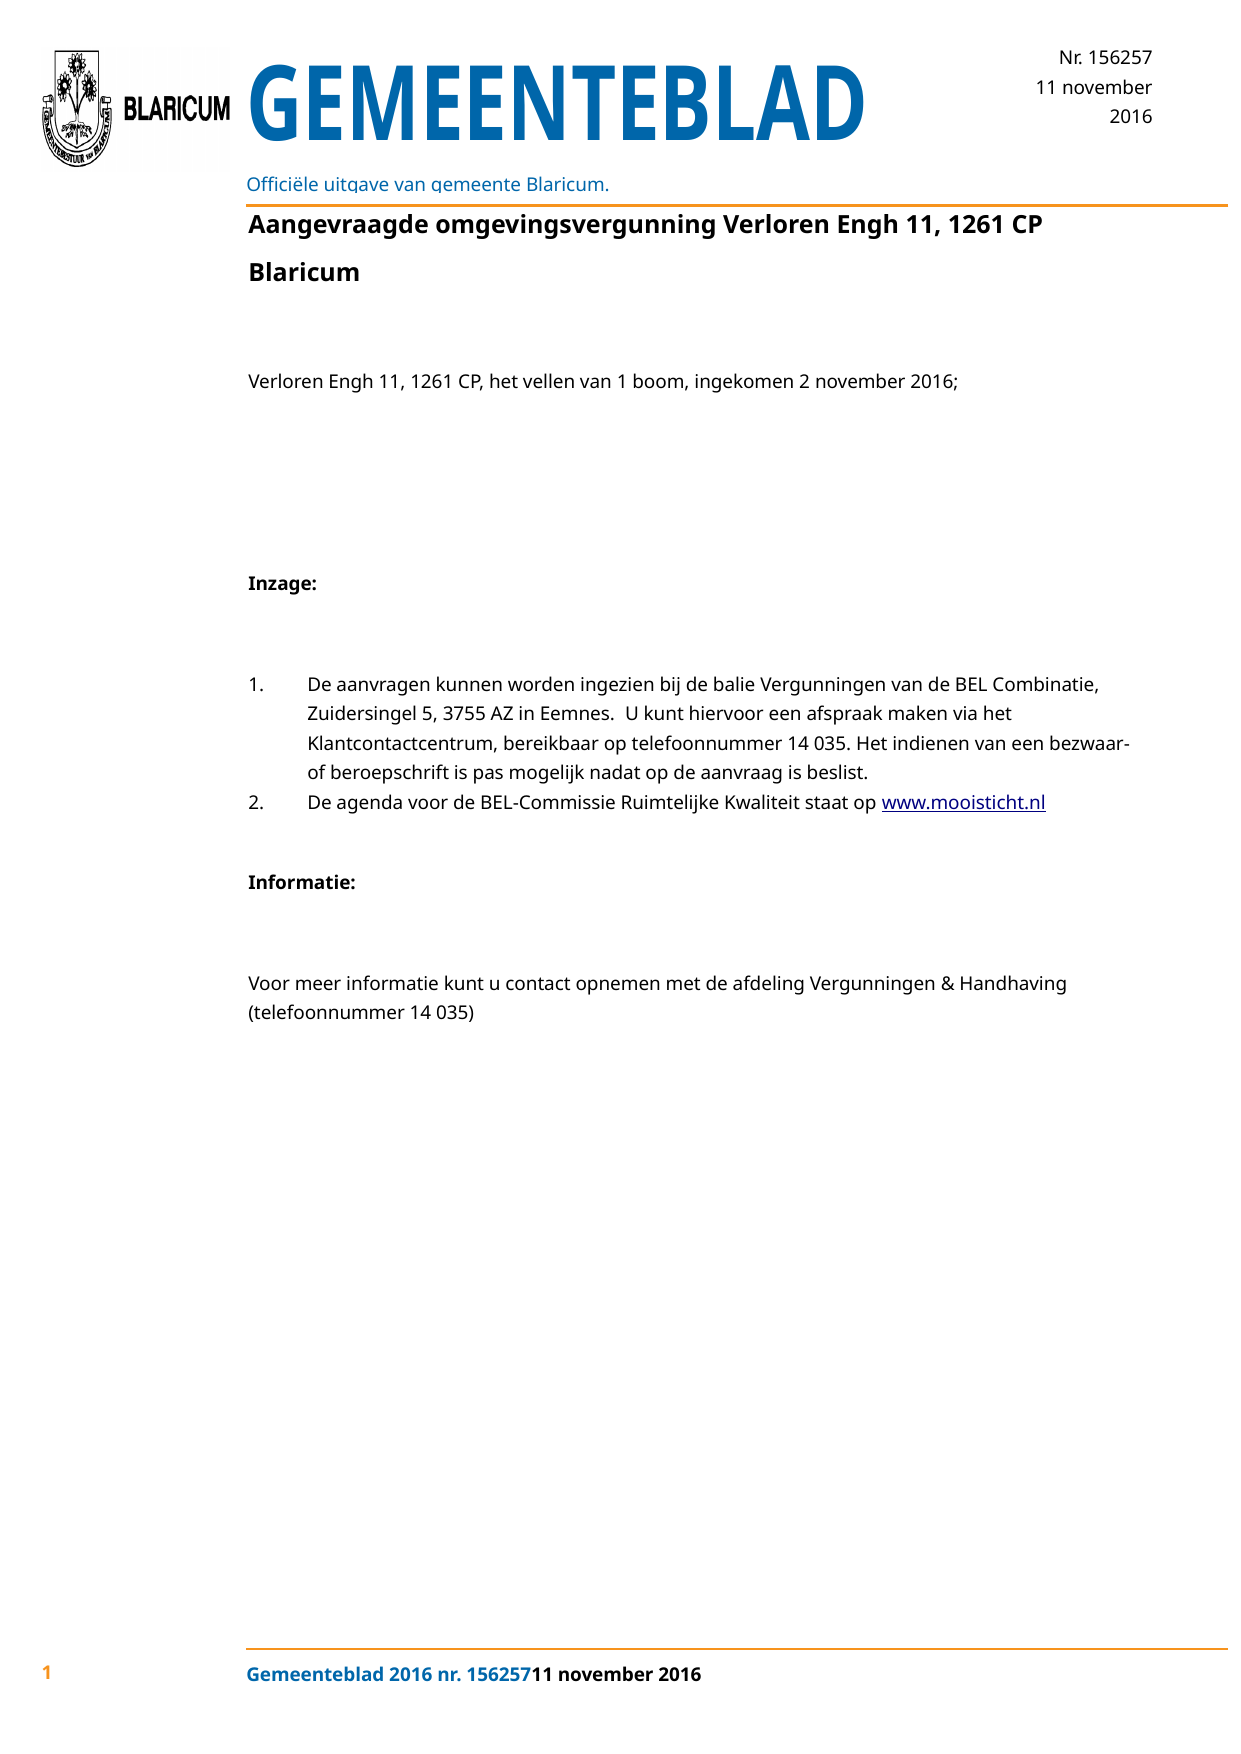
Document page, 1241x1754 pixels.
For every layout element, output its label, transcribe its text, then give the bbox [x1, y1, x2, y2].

text Inzage: [248, 570, 1152, 596]
text Voor meer informatie kunt u contact opnemen met de afdeling Vergunningen & Handhaving (telefoonnummer 14 035) [248, 970, 1152, 1025]
text Verloren Engh 11, 1261 CP, het vellen van 1 boom, ingekomen 2 november 2016; [248, 368, 1152, 394]
list De aanvragen kunnen worden ingezien bij de balie Vergunningen van de BEL Combinatie, Zuidersingel 5, 3755 AZ in Eemnes. U kunt hiervoor een afspraak maken via het Klantcontactcentrum, bereikbaar op telefoonnummer 14 035. Het indienen van een bezwaar- of beroepschrift is pas mogelijk nadat op de aanvraag is beslist. [248, 671, 1152, 785]
text Informatie: [248, 869, 1152, 895]
list De agenda voor de BEL-Commissie Ruimtelijke Kwaliteit staat op www.mooisticht.nl [248, 789, 1152, 815]
text Aangevraagde omgevingsvergunning Verloren Engh 11, 1261 CP Blaricum [248, 207, 1152, 288]
picture [41, 47, 231, 172]
